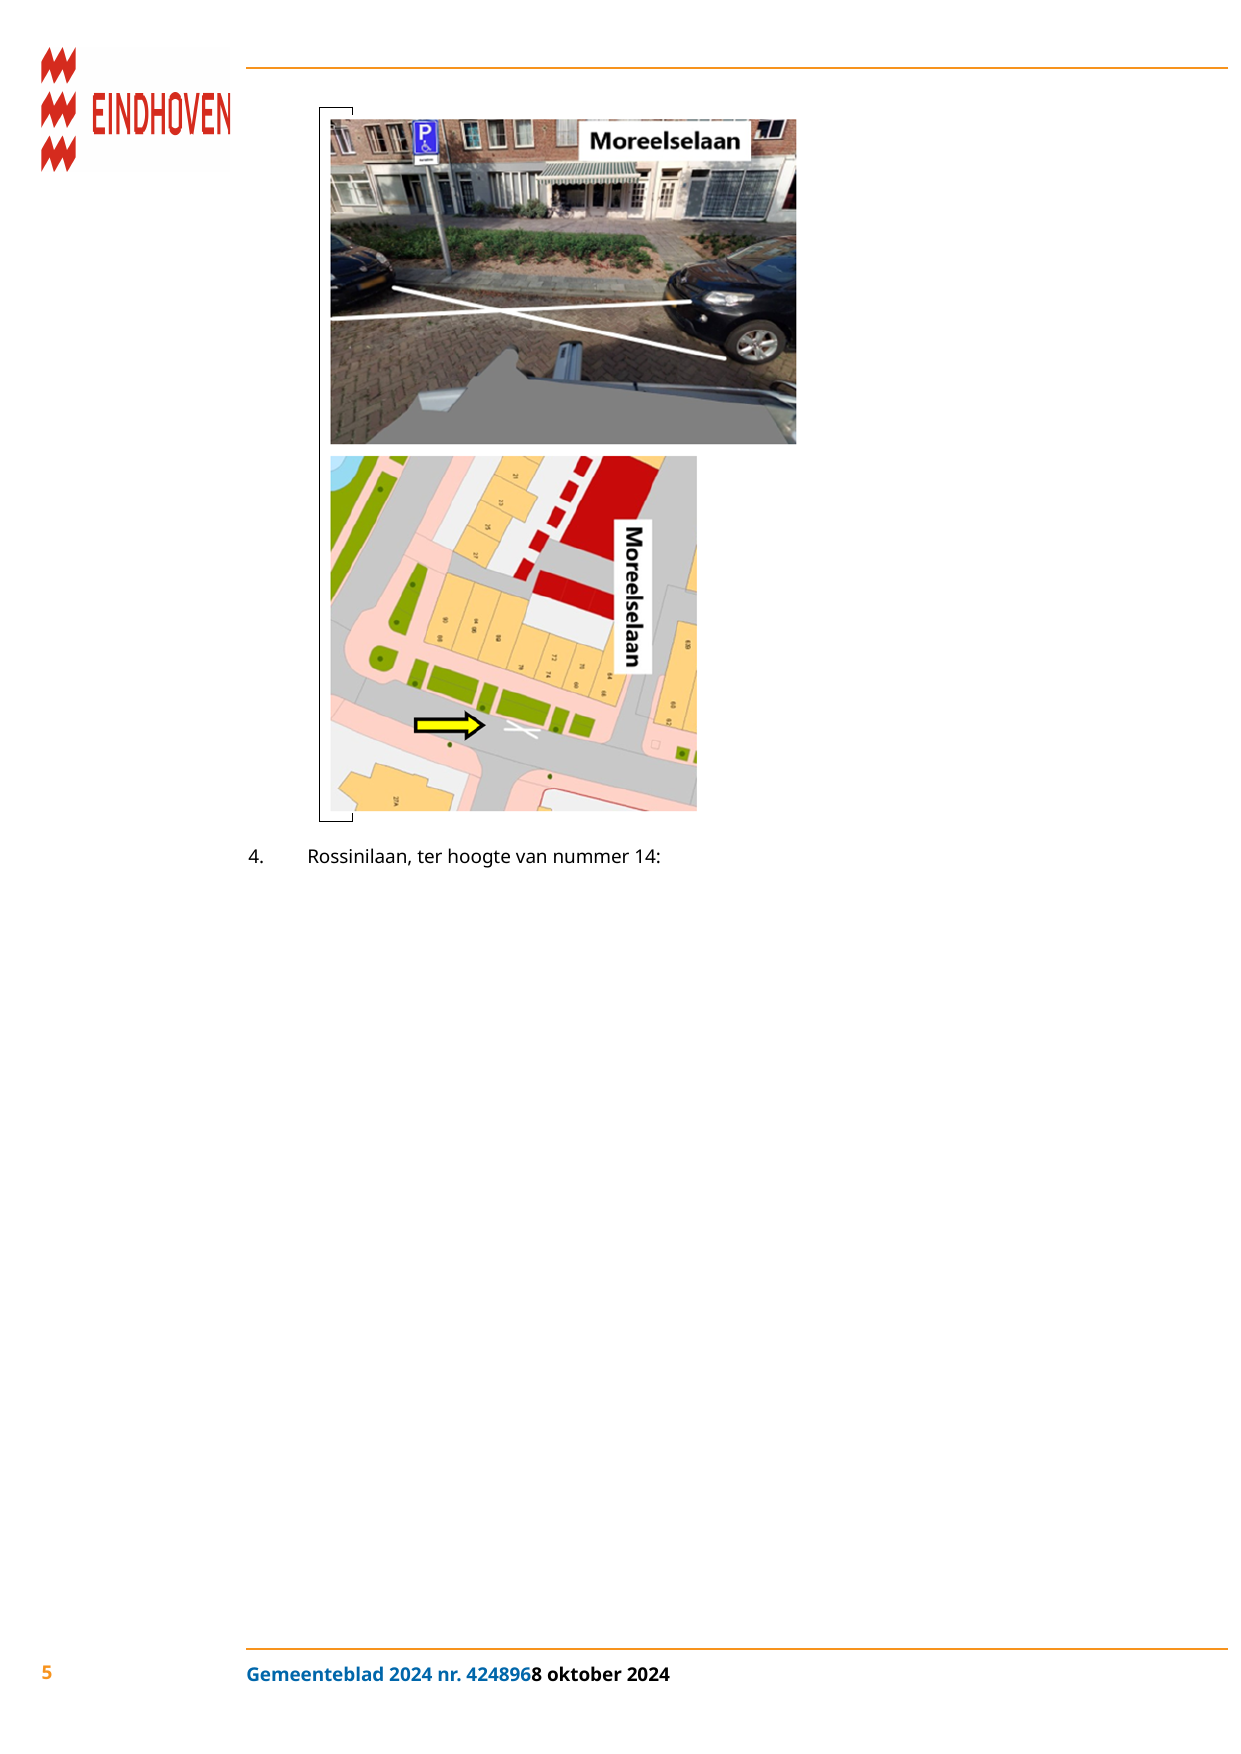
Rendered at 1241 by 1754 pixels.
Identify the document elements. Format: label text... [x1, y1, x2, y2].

picture [41, 47, 231, 172]
list Rossinilaan, ter hoogte van nummer 14: [248, 843, 1152, 868]
picture [327, 115, 801, 813]
